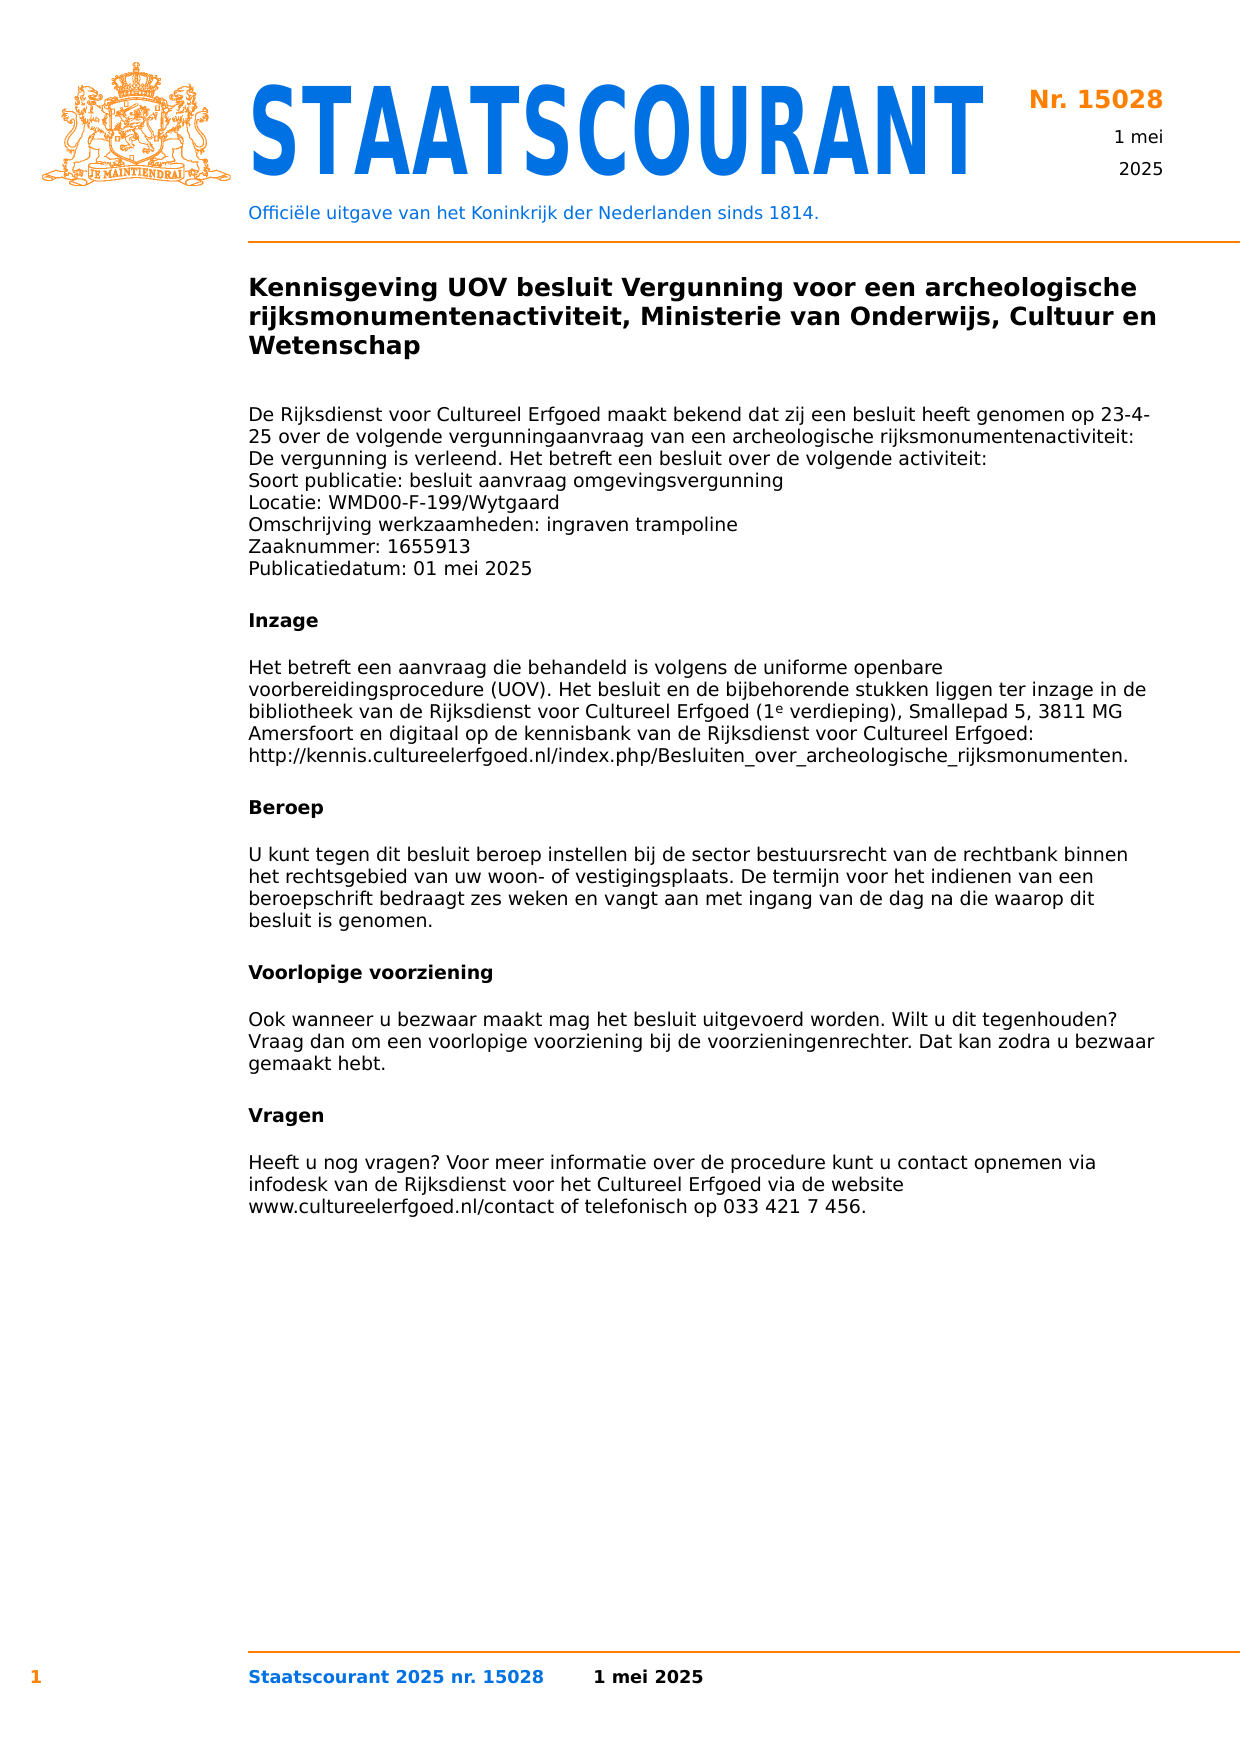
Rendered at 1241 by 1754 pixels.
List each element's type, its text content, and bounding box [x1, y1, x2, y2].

text Soort publicatie: besluit aanvraag omgevingsvergunning [248, 470, 1163, 492]
subtitle Voorlopige voorziening [248, 962, 1163, 984]
text De vergunning is verleend. Het betreft een besluit over de volgende activiteit: [248, 448, 1163, 470]
table_cell 2025 [998, 153, 1240, 203]
text Zaaknummer: 1655913 [248, 536, 1163, 558]
text Publicatiedatum: 01 mei 2025 [248, 558, 1163, 580]
text Locatie: WMD00-F-199/Wytgaard [248, 492, 1163, 514]
text De Rijksdienst voor Cultureel Erfgoed maakt bekend dat zij een besluit heeft genomen op 23-4-25 over de volgende vergunningaanvraag van een archeologische rijksmonumentenactiviteit: [248, 404, 1163, 448]
table_header STAATSCOURANT [248, 62, 998, 203]
subtitle Vragen [248, 1105, 1163, 1127]
subtitle Beroep [248, 797, 1163, 819]
table_header [25, 62, 248, 241]
subtitle Kennisgeving UOV besluit Vergunning voor een archeologische rijksmonumentenactiviteit, Ministerie van Onderwijs, Cultuur en Wetenschap [248, 273, 1163, 361]
text Het betreft een aanvraag die behandeld is volgens de uniforme openbare voorbereidingsprocedure (UOV). Het besluit en de bijbehorende stukken liggen ter inzage in de bibliotheek van de Rijksdienst voor Cultureel Erfgoed (1e verdieping), Smallepad 5, 3811 MG Amersfoort en digitaal op de kennisbank van de Rijksdienst voor Cultureel Erfgoed: http://kennis.cultureelerfgoed.nl/index.php/Besluiten_over_archeologische_rijksmonumenten. [248, 657, 1163, 767]
table_header Nr. 15028 [998, 62, 1240, 121]
picture [41, 62, 231, 186]
text Ook wanneer u bezwaar maakt mag het besluit uitgevoerd worden. Wilt u dit tegenhouden? Vraag dan om een voorlopige voorziening bij de voorzieningenrechter. Dat kan zodra u bezwaar gemaakt hebt. [248, 1009, 1163, 1075]
text Omschrijving werkzaamheden: ingraven trampoline [248, 514, 1163, 536]
table_cell Officiële uitgave van het Koninkrijk der Nederlanden sinds 1814. [248, 203, 1240, 241]
subtitle Inzage [248, 610, 1163, 632]
table_cell 1 mei [998, 121, 1240, 153]
text U kunt tegen dit besluit beroep instellen bij de sector bestuursrecht van de rechtbank binnen het rechtsgebied van uw woon- of vestigingsplaats. De termijn voor het indienen van een beroepschrift bedraagt zes weken en vangt aan met ingang van de dag na die waarop dit besluit is genomen. [248, 844, 1163, 932]
text Heeft u nog vragen? Voor meer informatie over de procedure kunt u contact opnemen via infodesk van de Rijksdienst voor het Cultureel Erfgoed via de website www.cultureelerfgoed.nl/contact of telefonisch op 033 421 7 456. [248, 1152, 1163, 1218]
